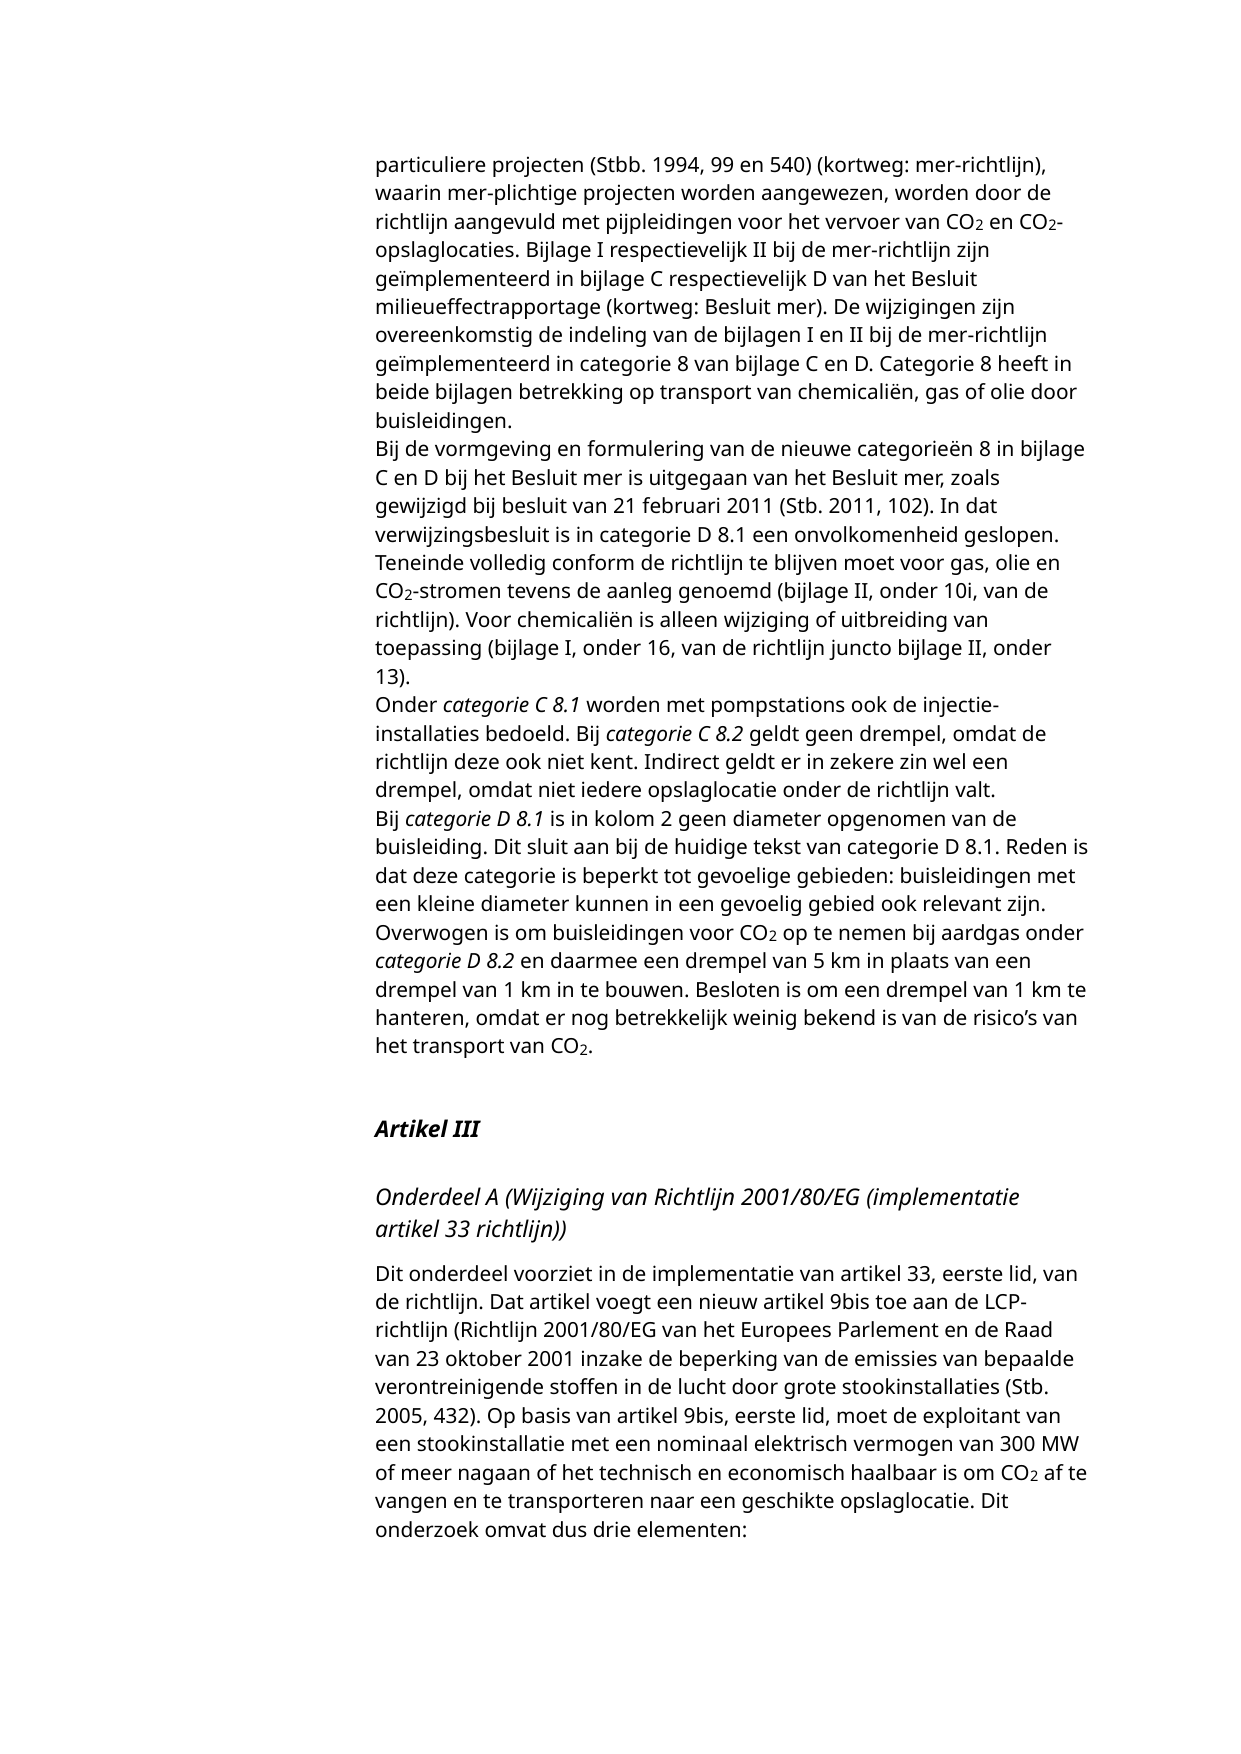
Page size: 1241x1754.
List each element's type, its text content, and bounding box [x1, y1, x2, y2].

text Bij de vormgeving en formulering van de nieuwe categorieën 8 in bijlage C en D bij het Besluit mer is uitgegaan van het Besluit mer, zoals gewijzigd bij besluit van 21 februari 2011 (Stb. 2011, 102). In dat verwijzingsbesluit is in categorie D 8.1 een onvolkomenheid geslopen. Teneinde volledig conform de richtlijn te blijven moet voor gas, olie en CO2-stromen tevens de aanleg genoemd (bijlage II, onder 10i, van de richtlijn). Voor chemicaliën is alleen wijziging of uitbreiding van toepassing (bijlage I, onder 16, van de richtlijn juncto bijlage II, onder 13). [375, 434, 1090, 690]
subtitle Onderdeel A (Wijziging van Richtlijn 2001/80/EG (implementatie artikel 33 richtlijn)) [375, 1181, 1090, 1244]
text particuliere projecten (Stbb. 1994, 99 en 540) (kortweg: mer-richtlijn), waarin mer-plichtige projecten worden aangewezen, worden door de richtlijn aangevuld met pijpleidingen voor het vervoer van CO2 en CO2-opslaglocaties. Bijlage I respectievelijk II bij de mer-richtlijn zijn geïmplementeerd in bijlage C respectievelijk D van het Besluit milieueffectrapportage (kortweg: Besluit mer). De wijzigingen zijn overeenkomstig de indeling van de bijlagen I en II bij de mer-richtlijn geïmplementeerd in categorie 8 van bijlage C en D. Categorie 8 heeft in beide bijlagen betrekking op transport van chemicaliën, gas of olie door buisleidingen. [375, 150, 1090, 434]
subtitle Artikel III [375, 1112, 1090, 1144]
text Bij categorie D 8.1 is in kolom 2 geen diameter opgenomen van de buisleiding. Dit sluit aan bij de huidige tekst van categorie D 8.1. Reden is dat deze categorie is beperkt tot gevoelige gebieden: buisleidingen met een kleine diameter kunnen in een gevoelig gebied ook relevant zijn. Overwogen is om buisleidingen voor CO2 op te nemen bij aardgas onder categorie D 8.2 en daarmee een drempel van 5 km in plaats van een drempel van 1 km in te bouwen. Besloten is om een drempel van 1 km te hanteren, omdat er nog betrekkelijk weinig bekend is van de risico’s van het transport van CO2. [375, 804, 1090, 1060]
text Onder categorie C 8.1 worden met pompstations ook de injectie-installaties bedoeld. Bij categorie C 8.2 geldt geen drempel, omdat de richtlijn deze ook niet kent. Indirect geldt er in zekere zin wel een drempel, omdat niet iedere opslaglocatie onder de richtlijn valt. [375, 690, 1090, 804]
text Dit onderdeel voorziet in de implementatie van artikel 33, eerste lid, van de richtlijn. Dat artikel voegt een nieuw artikel 9bis toe aan de LCP-richtlijn (Richtlijn 2001/80/EG van het Europees Parlement en de Raad van 23 oktober 2001 inzake de beperking van de emissies van bepaalde verontreinigende stoffen in de lucht door grote stookinstallaties (Stb. 2005, 432). Op basis van artikel 9bis, eerste lid, moet de exploitant van een stookinstallatie met een nominaal elektrisch vermogen van 300 MW of meer nagaan of het technisch en economisch haalbaar is om CO2 af te vangen en te transporteren naar een geschikte opslaglocatie. Dit onderzoek omvat dus drie elementen: [375, 1259, 1090, 1543]
